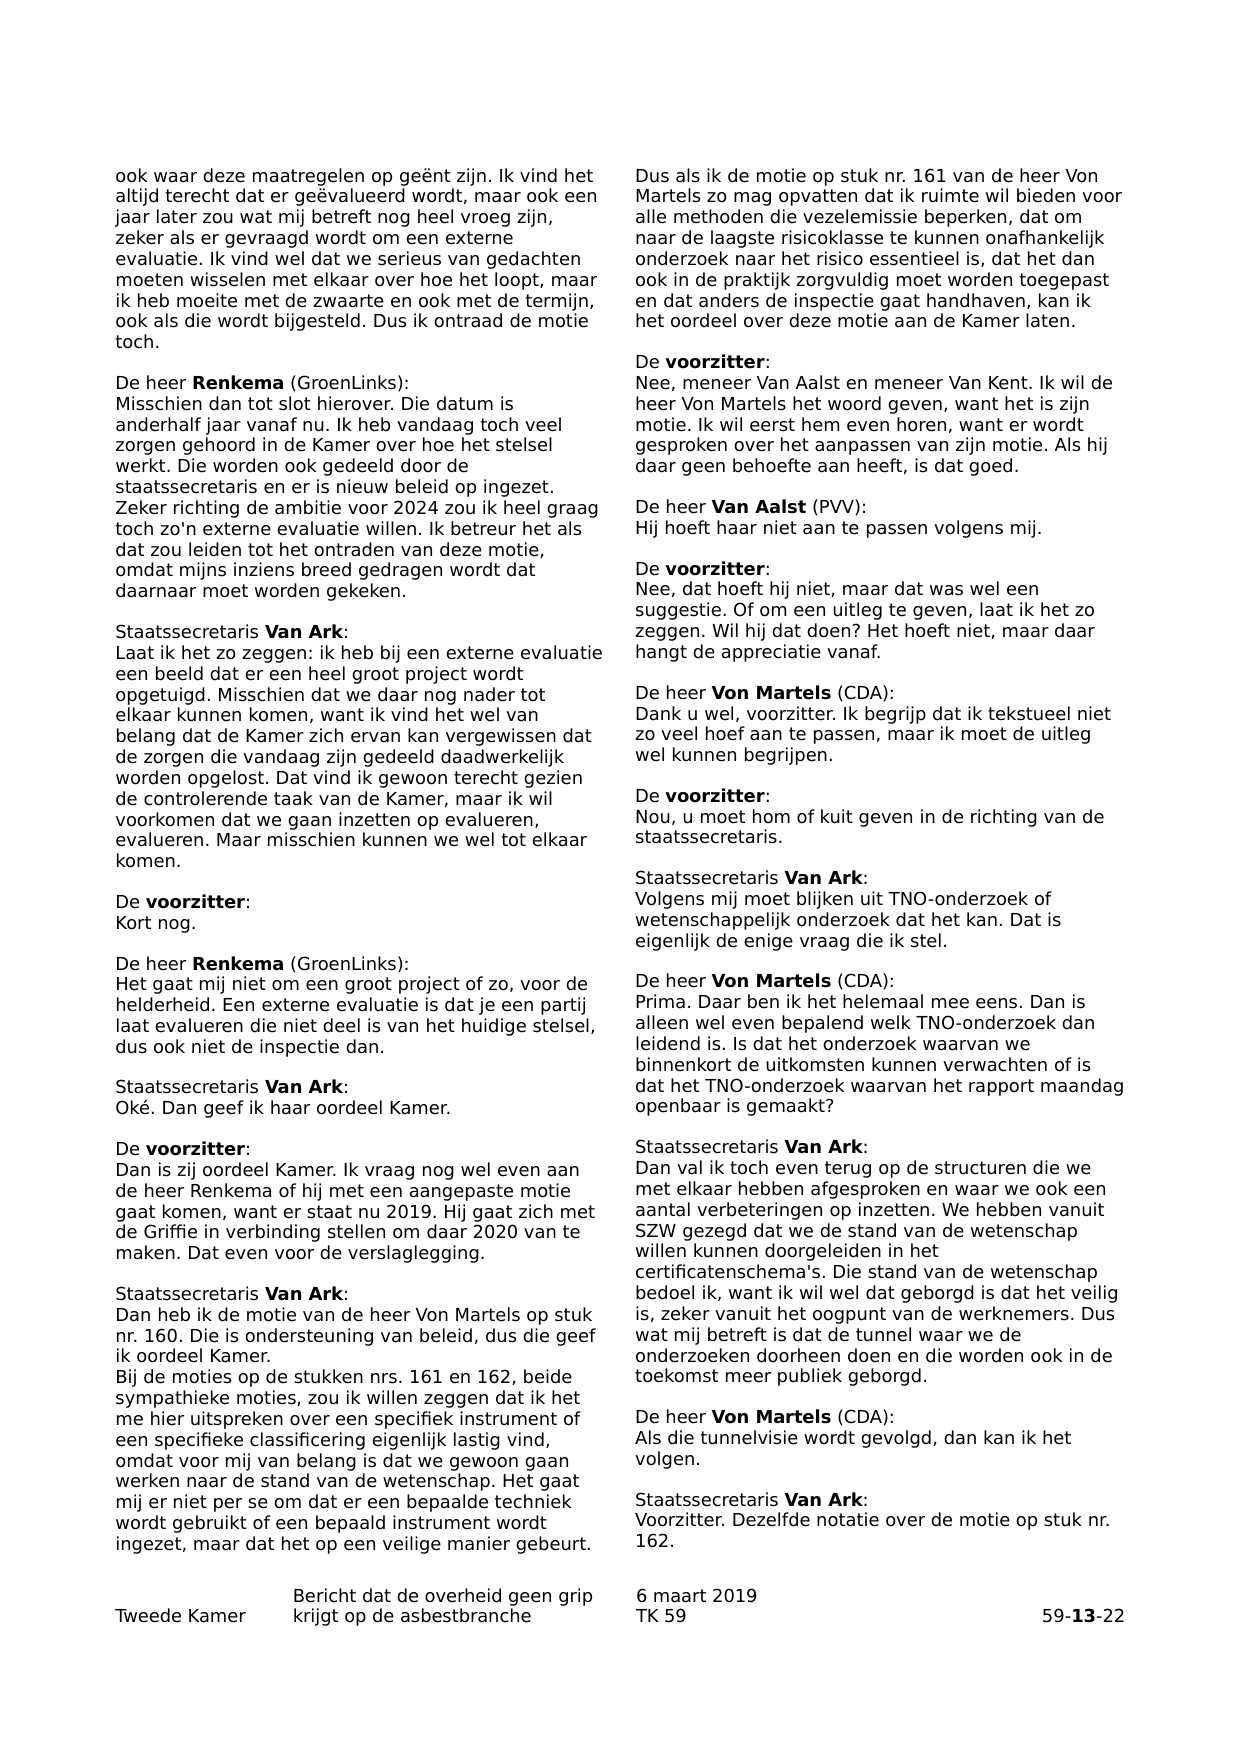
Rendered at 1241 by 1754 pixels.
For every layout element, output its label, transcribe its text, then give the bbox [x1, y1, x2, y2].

text Staatssecretaris Van Ark: [115, 622, 605, 643]
text De voorzitter: [115, 892, 605, 912]
text De heer Renkema (GroenLinks): [115, 373, 605, 393]
text De voorzitter: [635, 786, 1125, 806]
text Bij de moties op de stukken nrs. 161 en 162, beide sympathieke moties, zou ik willen zeggen dat ik het me hier uitspreken over een specifiek instrument of een specifieke classificering eigenlijk lastig vind, omdat voor mij van belang is dat we gewoon gaan werken naar de stand van de wetenschap. Het gaat mij er niet per se om dat er een bepaalde techniek wordt gebruikt of een bepaald instrument wordt ingezet, maar dat het op een veilige manier gebeurt. [115, 1367, 605, 1554]
text Nee, meneer Van Aalst en meneer Van Kent. Ik wil de heer Von Martels het woord geven, want het is zijn motie. Ik wil eerst hem even horen, want er wordt gesproken over het aanpassen van zijn motie. Als hij daar geen behoefte aan heeft, is dat goed. [635, 373, 1125, 477]
text Misschien dan tot slot hierover. Die datum is anderhalf jaar vanaf nu. Ik heb vandaag toch veel zorgen gehoord in de Kamer over hoe het stelsel werkt. Die worden ook gedeeld door de staatssecretaris en er is nieuw beleid op ingezet. Zeker richting de ambitie voor 2024 zou ik heel graag toch zo'n externe evaluatie willen. Ik betreur het als dat zou leiden tot het ontraden van deze motie, omdat mijns inziens breed gedragen wordt dat daarnaar moet worden gekeken. [115, 393, 605, 602]
text De heer Von Martels (CDA): [635, 682, 1125, 703]
text Als die tunnelvisie wordt gevolgd, dan kan ik het volgen. [635, 1428, 1125, 1469]
text Dan heb ik de motie van de heer Von Martels op stuk nr. 160. Die is ondersteuning van beleid, dus die geef ik oordeel Kamer. [115, 1304, 605, 1367]
text Staatssecretaris Van Ark: [635, 1137, 1125, 1158]
text Dus als ik de motie op stuk nr. 161 van de heer Von Martels zo mag opvatten dat ik ruimte wil bieden voor alle methoden die vezelemissie beperken, dat om naar de laagste risicoklasse te kunnen onafhankelijk onderzoek naar het risico essentieel is, dat het dan ook in de praktijk zorgvuldig moet worden toegepast en dat anders de inspectie gaat handhaven, kan ik het oordeel over deze motie aan de Kamer laten. [635, 165, 1125, 332]
text Kort nog. [115, 912, 605, 933]
text Dan val ik toch even terug op de structuren die we met elkaar hebben afgesproken en waar we ook een aantal verbeteringen op inzetten. We hebben vanuit SZW gezegd dat we de stand van de wetenschap willen kunnen doorgeleiden in het certificatenschema's. Die stand van de wetenschap bedoel ik, want ik wil wel dat geborgd is dat het veilig is, zeker vanuit het oogpunt van de werknemers. Dus wat mij betreft is dat de tunnel waar we de onderzoeken doorheen doen en die worden ook in de toekomst meer publiek geborgd. [635, 1158, 1125, 1387]
text Oké. Dan geef ik haar oordeel Kamer. [115, 1098, 605, 1119]
text De heer Renkema (GroenLinks): [115, 953, 605, 974]
text Staatssecretaris Van Ark: [115, 1284, 605, 1304]
text Nou, u moet hom of kuit geven in de richting van de staatssecretaris. [635, 806, 1125, 848]
text Staatssecretaris Van Ark: [635, 868, 1125, 889]
text De heer Van Aalst (PVV): [635, 497, 1125, 518]
text De heer Von Martels (CDA): [635, 971, 1125, 992]
text ook waar deze maatregelen op geënt zijn. Ik vind het altijd terecht dat er geëvalueerd wordt, maar ook een jaar later zou wat mij betreft nog heel vroeg zijn, zeker als er gevraagd wordt om een externe evaluatie. Ik vind wel dat we serieus van gedachten moeten wisselen met elkaar over hoe het loopt, maar ik heb moeite met de zwaarte en ook met de termijn, ook als die wordt bijgesteld. Dus ik ontraad de motie toch. [115, 165, 605, 353]
text De voorzitter: [635, 352, 1125, 373]
text De voorzitter: [115, 1139, 605, 1160]
text Volgens mij moet blijken uit TNO-onderzoek of wetenschappelijk onderzoek dat het kan. Dat is eigenlijk de enige vraag die ik stel. [635, 889, 1125, 951]
text Nee, dat hoeft hij niet, maar dat was wel een suggestie. Of om een uitleg te geven, laat ik het zo zeggen. Wil hij dat doen? Het hoeft niet, maar daar hangt de appreciatie vanaf. [635, 579, 1125, 662]
text Hij hoeft haar niet aan te passen volgens mij. [635, 518, 1125, 538]
text Het gaat mij niet om een groot project of zo, voor de helderheid. Een externe evaluatie is dat je een partij laat evalueren die niet deel is van het huidige stelsel, dus ook niet de inspectie dan. [115, 974, 605, 1057]
text Staatssecretaris Van Ark: [635, 1489, 1125, 1510]
text Staatssecretaris Van Ark: [115, 1077, 605, 1098]
text Voorzitter. Dezelfde notatie over de motie op stuk nr. 162. [635, 1510, 1125, 1552]
text Dan is zij oordeel Kamer. Ik vraag nog wel even aan de heer Renkema of hij met een aangepaste motie gaat komen, want er staat nu 2019. Hij gaat zich met de Griffie in verbinding stellen om daar 2020 van te maken. Dat even voor de verslaglegging. [115, 1160, 605, 1264]
text De voorzitter: [635, 558, 1125, 579]
text Prima. Daar ben ik het helemaal mee eens. Dan is alleen wel even bepalend welk TNO-onderzoek dan leidend is. Is dat het onderzoek waarvan we binnenkort de uitkomsten kunnen verwachten of is dat het TNO-onderzoek waarvan het rapport maandag openbaar is gemaakt? [635, 992, 1125, 1117]
text Laat ik het zo zeggen: ik heb bij een externe evaluatie een beeld dat er een heel groot project wordt opgetuigd. Misschien dat we daar nog nader tot elkaar kunnen komen, want ik vind het wel van belang dat de Kamer zich ervan kan vergewissen dat de zorgen die vandaag zijn gedeeld daadwerkelijk worden opgelost. Dat vind ik gewoon terecht gezien de controlerende taak van de Kamer, maar ik wil voorkomen dat we gaan inzetten op evalueren, evalueren. Maar misschien kunnen we wel tot elkaar komen. [115, 643, 605, 872]
text De heer Von Martels (CDA): [635, 1407, 1125, 1428]
text Dank u wel, voorzitter. Ik begrijp dat ik tekstueel niet zo veel hoef aan te passen, maar ik moet de uitleg wel kunnen begrijpen. [635, 703, 1125, 766]
